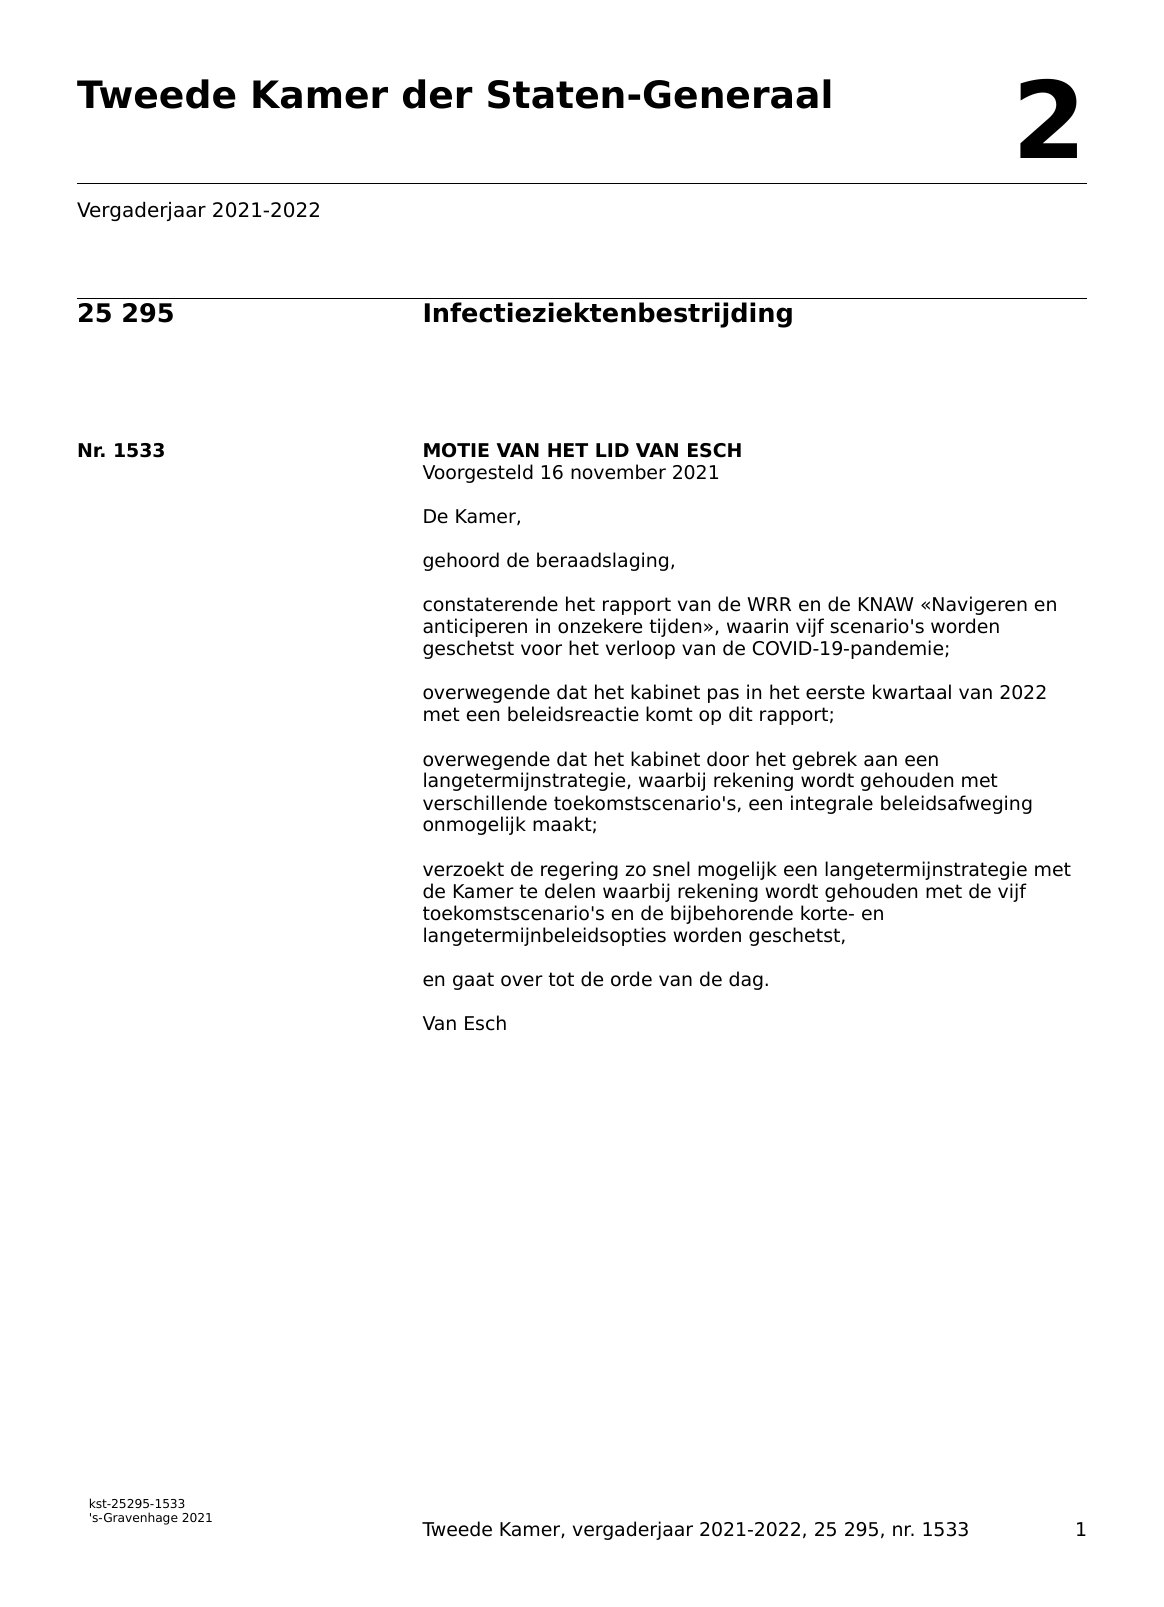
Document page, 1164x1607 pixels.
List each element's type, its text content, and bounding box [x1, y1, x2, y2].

table_cell Vergaderjaar 2021-2022 [77, 184, 1087, 298]
text Van Esch [422, 1013, 1087, 1035]
text Voorgesteld 16 november 2021 [422, 462, 1087, 484]
text 's-Gravenhage 2021 [88, 1511, 323, 1525]
text en gaat over tot de orde van de dag. [422, 969, 1087, 991]
text kst-25295-1533 [88, 1497, 323, 1511]
table_header Tweede Kamer der Staten-Generaal [77, 59, 886, 183]
text verzoekt de regering zo snel mogelijk een langetermijnstrategie met de Kamer te delen waarbij rekening wordt gehouden met de vijf toekomstscenario's en de bijbehorende korte- en langetermijnbeleidsopties worden geschetst, [422, 858, 1087, 946]
text overwegende dat het kabinet door het gebrek aan een langetermijnstrategie, waarbij rekening wordt gehouden met verschillende toekomstscenario's, een integrale beleidsafweging onmogelijk maakt; [422, 748, 1087, 836]
subtitle Nr. 1533 MOTIE VAN HET LID VAN ESCH [77, 440, 1087, 462]
text constaterende het rapport van de WRR en de KNAW «Navigeren en anticiperen in onzekere tijden», waarin vijf scenario's worden geschetst voor het verloop van de COVID-19-pandemie; [422, 594, 1087, 660]
text De Kamer, [422, 506, 1087, 528]
text gehoord de beraadslaging, [422, 550, 1087, 572]
text overwegende dat het kabinet pas in het eerste kwartaal van 2022 met een beleidsreactie komt op dit rapport; [422, 682, 1087, 726]
table_header 2 [886, 59, 1087, 183]
subtitle 25 295 Infectieziektenbestrijding [77, 299, 1087, 329]
